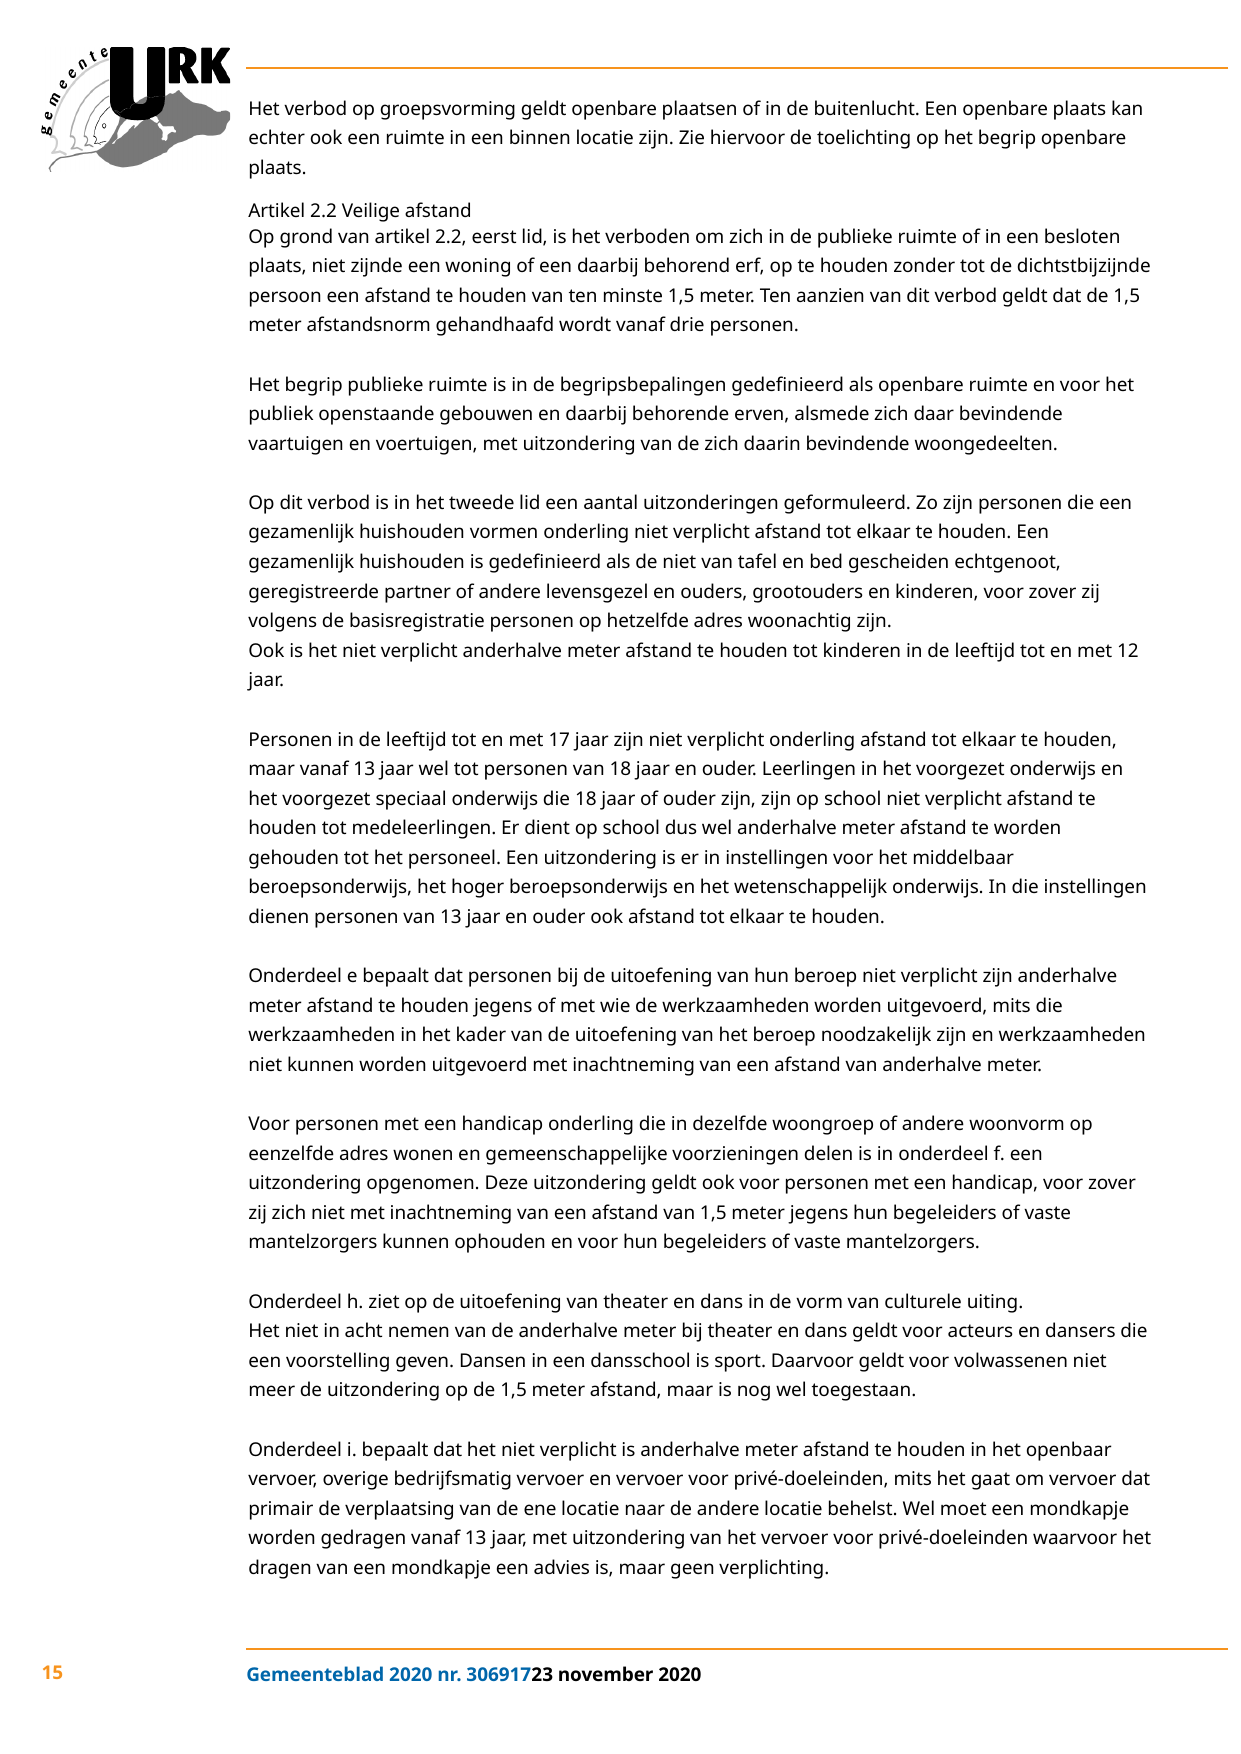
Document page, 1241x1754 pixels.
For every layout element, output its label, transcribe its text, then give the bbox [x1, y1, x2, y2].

text Ook is het niet verplicht anderhalve meter afstand te houden tot kinderen in de leeftijd tot en met 12 jaar. [248, 637, 1152, 692]
text Onderdeel e bepaalt dat personen bij de uitoefening van hun beroep niet verplicht zijn anderhalve meter afstand te houden jegens of met wie de werkzaamheden worden uitgevoerd, mits die werkzaamheden in het kader van de uitoefening van het beroep noodzakelijk zijn en werkzaamheden niet kunnen worden uitgevoerd met inachtneming van een afstand van anderhalve meter. [248, 962, 1152, 1077]
text Op grond van artikel 2.2, eerst lid, is het verboden om zich in de publieke ruimte of in een besloten plaats, niet zijnde een woning of een daarbij behorend erf, op te houden zonder tot de dichtstbijzijnde persoon een afstand te houden van ten minste 1,5 meter. Ten aanzien van dit verbod geldt dat de 1,5 meter afstandsnorm gehandhaafd wordt vanaf drie personen. [248, 223, 1152, 337]
text Het verbod op groepsvorming geldt openbare plaatsen of in de buitenlucht. Een openbare plaats kan echter ook een ruimte in een binnen locatie zijn. Zie hiervoor de toelichting op het begrip openbare plaats. [248, 95, 1152, 180]
text Op dit verbod is in het tweede lid een aantal uitzonderingen geformuleerd. Zo zijn personen die een gezamenlijk huishouden vormen onderling niet verplicht afstand tot elkaar te houden. Een gezamenlijk huishouden is gedefinieerd als de niet van tafel en bed gescheiden echtgenoot, geregistreerde partner of andere levensgezel en ouders, grootouders en kinderen, voor zover zij volgens de basisregistratie personen op hetzelfde adres woonachtig zijn. [248, 489, 1152, 633]
text Het begrip publieke ruimte is in de begripsbepalingen gedefinieerd als openbare ruimte en voor het publiek openstaande gebouwen en daarbij behorende erven, alsmede zich daar bevindende vaartuigen en voertuigen, met uitzondering van de zich daarin bevindende woongedeelten. [248, 371, 1152, 456]
text Voor personen met een handicap onderling die in dezelfde woongroep of andere woonvorm op eenzelfde adres wonen en gemeenschappelijke voorzieningen delen is in onderdeel f. een uitzondering opgenomen. Deze uitzondering geldt ook voor personen met een handicap, voor zover zij zich niet met inachtneming van een afstand van 1,5 meter jegens hun begeleiders of vaste mantelzorgers kunnen ophouden en voor hun begeleiders of vaste mantelzorgers. [248, 1110, 1152, 1254]
text Onderdeel h. ziet op de uitoefening van theater en dans in de vorm van culturele uiting. [248, 1288, 1152, 1313]
text Personen in de leeftijd tot en met 17 jaar zijn niet verplicht onderling afstand tot elkaar te houden, maar vanaf 13 jaar wel tot personen van 18 jaar en ouder. Leerlingen in het voorgezet onderwijs en het voorgezet speciaal onderwijs die 18 jaar of ouder zijn, zijn op school niet verplicht afstand te houden tot medeleerlingen. Er dient op school dus wel anderhalve meter afstand te worden gehouden tot het personeel. Een uitzondering is er in instellingen voor het middelbaar beroepsonderwijs, het hoger beroepsonderwijs en het wetenschappelijk onderwijs. In die instellingen dienen personen van 13 jaar en ouder ook afstand tot elkaar te houden. [248, 726, 1152, 929]
text Het niet in acht nemen van de anderhalve meter bij theater en dans geldt voor acteurs en dansers die een voorstelling geven. Dansen in een dansschool is sport. Daarvoor geldt voor volwassenen niet meer de uitzondering op de 1,5 meter afstand, maar is nog wel toegestaan. [248, 1317, 1152, 1402]
picture [41, 47, 231, 172]
text Artikel 2.2 Veilige afstand [248, 197, 1152, 223]
text Onderdeel i. bepaalt dat het niet verplicht is anderhalve meter afstand te houden in het openbaar vervoer, overige bedrijfsmatig vervoer en vervoer voor privé-doeleinden, mits het gaat om vervoer dat primair de verplaatsing van de ene locatie naar de andere locatie behelst. Wel moet een mondkapje worden gedragen vanaf 13 jaar, met uitzondering van het vervoer voor privé-doeleinden waarvoor het dragen van een mondkapje een advies is, maar geen verplichting. [248, 1436, 1152, 1580]
